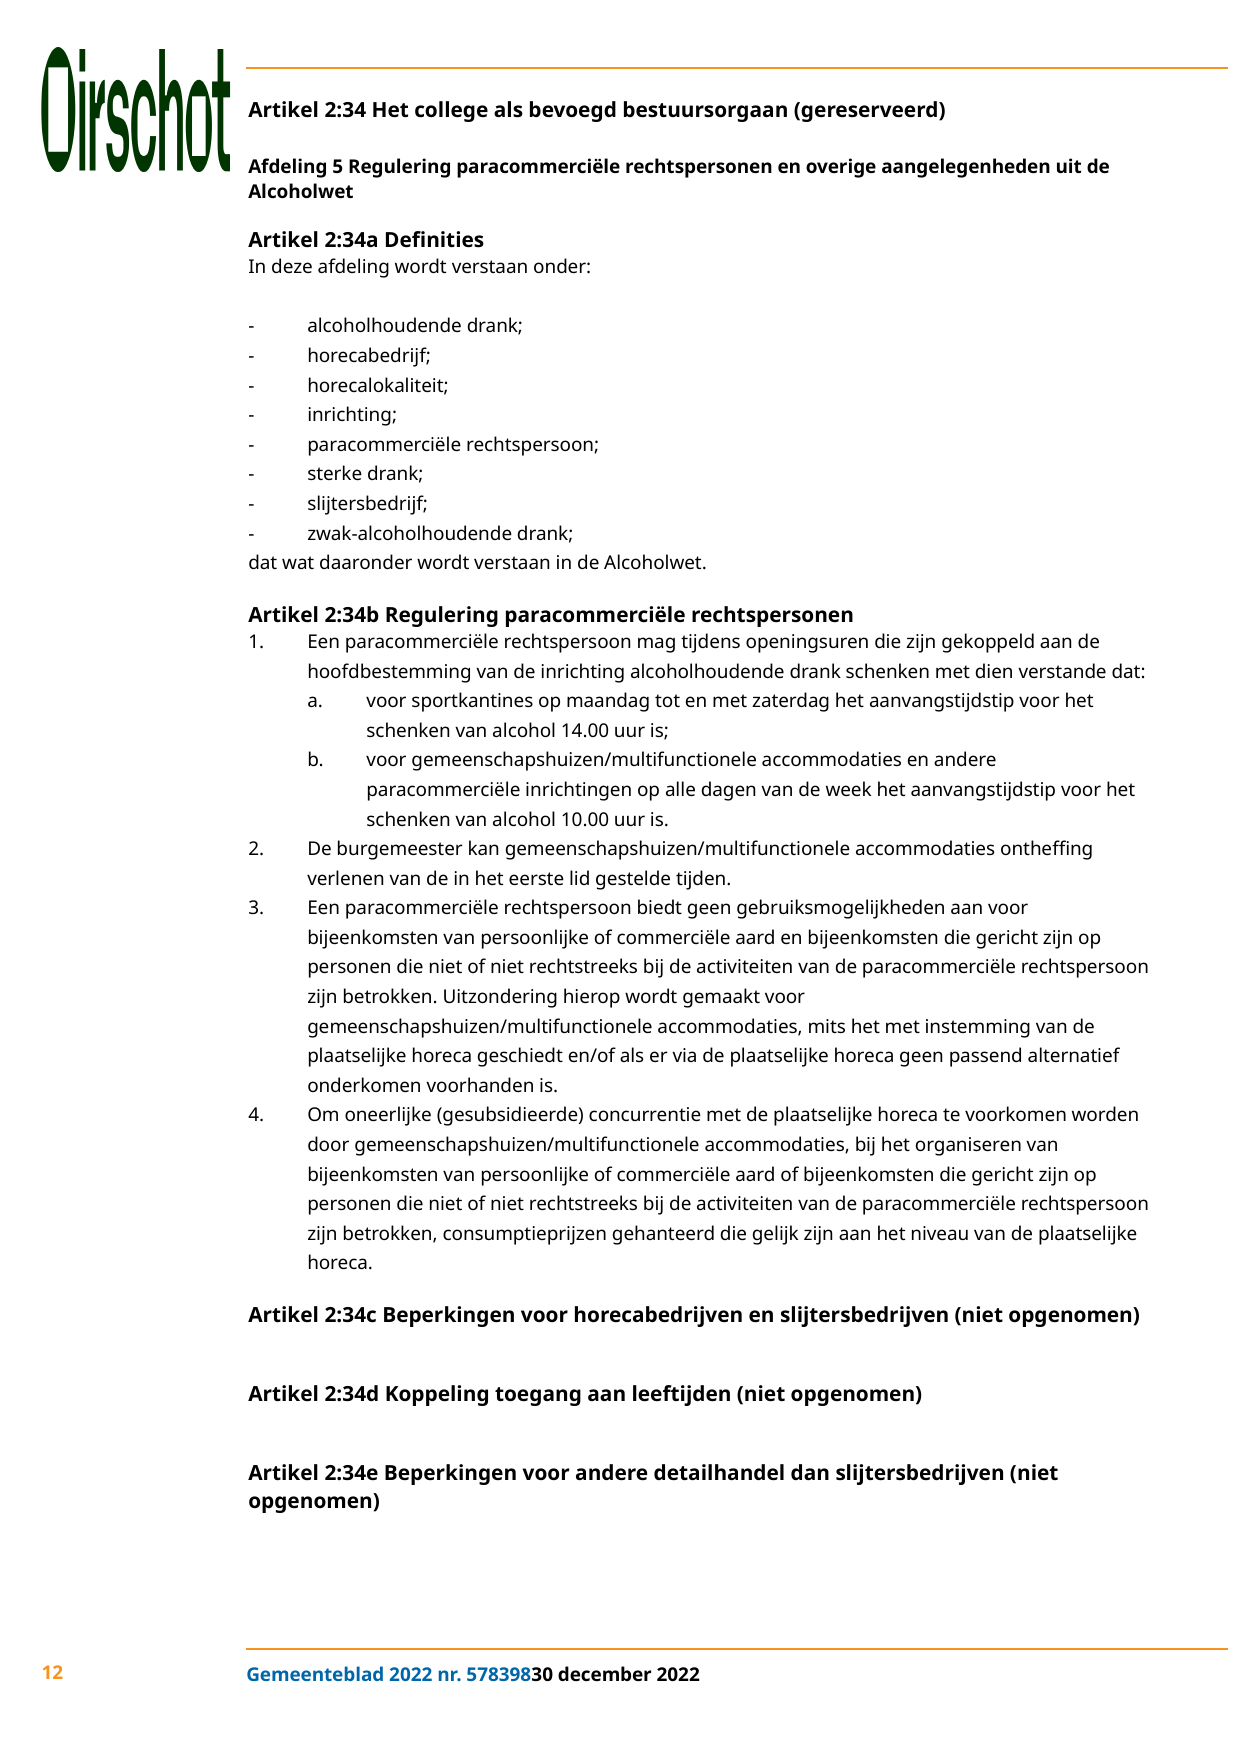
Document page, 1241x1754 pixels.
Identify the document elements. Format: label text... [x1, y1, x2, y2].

list Een paracommerciële rechtspersoon biedt geen gebruiksmogelijkheden aan voor bijeenkomsten van persoonlijke of commerciële aard en bijeenkomsten die gericht zijn op personen die niet of niet rechtstreeks bij de activiteiten van de paracommerciële rechtspersoon zijn betrokken. Uitzondering hierop wordt gemaakt voor gemeenschapshuizen/multifunctionele accommodaties, mits het met instemming van de plaatselijke horeca geschiedt en/of als er via de plaatselijke horeca geen passend alternatief onderkomen voorhanden is. [248, 894, 1152, 1098]
list slijtersbedrijf; [248, 490, 1152, 516]
list inrichting; [248, 401, 1152, 427]
text Artikel 2:34d Koppeling toegang aan leeftijden (niet opgenomen) [248, 1379, 1152, 1407]
text Afdeling 5 Regulering paracommerciële rechtspersonen en overige aangelegenheden uit de Alcoholwet [248, 153, 1152, 204]
list voor gemeenschapshuizen/multifunctionele accommodaties en andere paracommerciële inrichtingen op alle dagen van de week het aanvangstijdstip voor het schenken van alcohol 10.00 uur is. [307, 747, 1152, 831]
text Artikel 2:34b Regulering paracommerciële rechtspersonen [248, 600, 1152, 628]
text Artikel 2:34e Beperkingen voor andere detailhandel dan slijtersbedrijven (niet opgenomen) [248, 1458, 1152, 1514]
list horecabedrijf; [248, 342, 1152, 368]
text Artikel 2:34c Beperkingen voor horecabedrijven en slijtersbedrijven (niet opgenomen) [248, 1300, 1152, 1328]
list paracommerciële rechtspersoon; [248, 431, 1152, 457]
list alcoholhoudende drank; [248, 313, 1152, 338]
list sterke drank; [248, 461, 1152, 486]
text Artikel 2:34a Definities [248, 225, 1152, 253]
list Om oneerlijke (gesubsidieerde) concurrentie met de plaatselijke horeca te voorkomen worden door gemeenschapshuizen/multifunctionele accommodaties, bij het organiseren van bijeenkomsten van persoonlijke of commerciële aard of bijeenkomsten die gericht zijn op personen die niet of niet rechtstreeks bij de activiteiten van de paracommerciële rechtspersoon zijn betrokken, consumptieprijzen gehanteerd die gelijk zijn aan het niveau van de plaatselijke horeca. [248, 1102, 1152, 1275]
list voor sportkantines op maandag tot en met zaterdag het aanvangstijdstip voor het schenken van alcohol 14.00 uur is; [307, 687, 1152, 743]
picture [41, 47, 231, 172]
list De burgemeester kan gemeenschapshuizen/multifunctionele accommodaties ontheffing verlenen van de in het eerste lid gestelde tijden. [248, 835, 1152, 891]
text dat wat daaronder wordt verstaan in de Alcoholwet. [248, 549, 1152, 575]
list Een paracommerciële rechtspersoon mag tijdens openingsuren die zijn gekoppeld aan de hoofdbestemming van de inrichting alcoholhoudende drank schenken met dien verstande dat: [248, 628, 1152, 683]
list horecalokaliteit; [248, 372, 1152, 398]
text In deze afdeling wordt verstaan onder: [248, 253, 1152, 279]
list zwak-alcoholhoudende drank; [248, 520, 1152, 546]
text Artikel 2:34 Het college als bevoegd bestuursorgaan (gereserveerd) [248, 95, 1152, 123]
